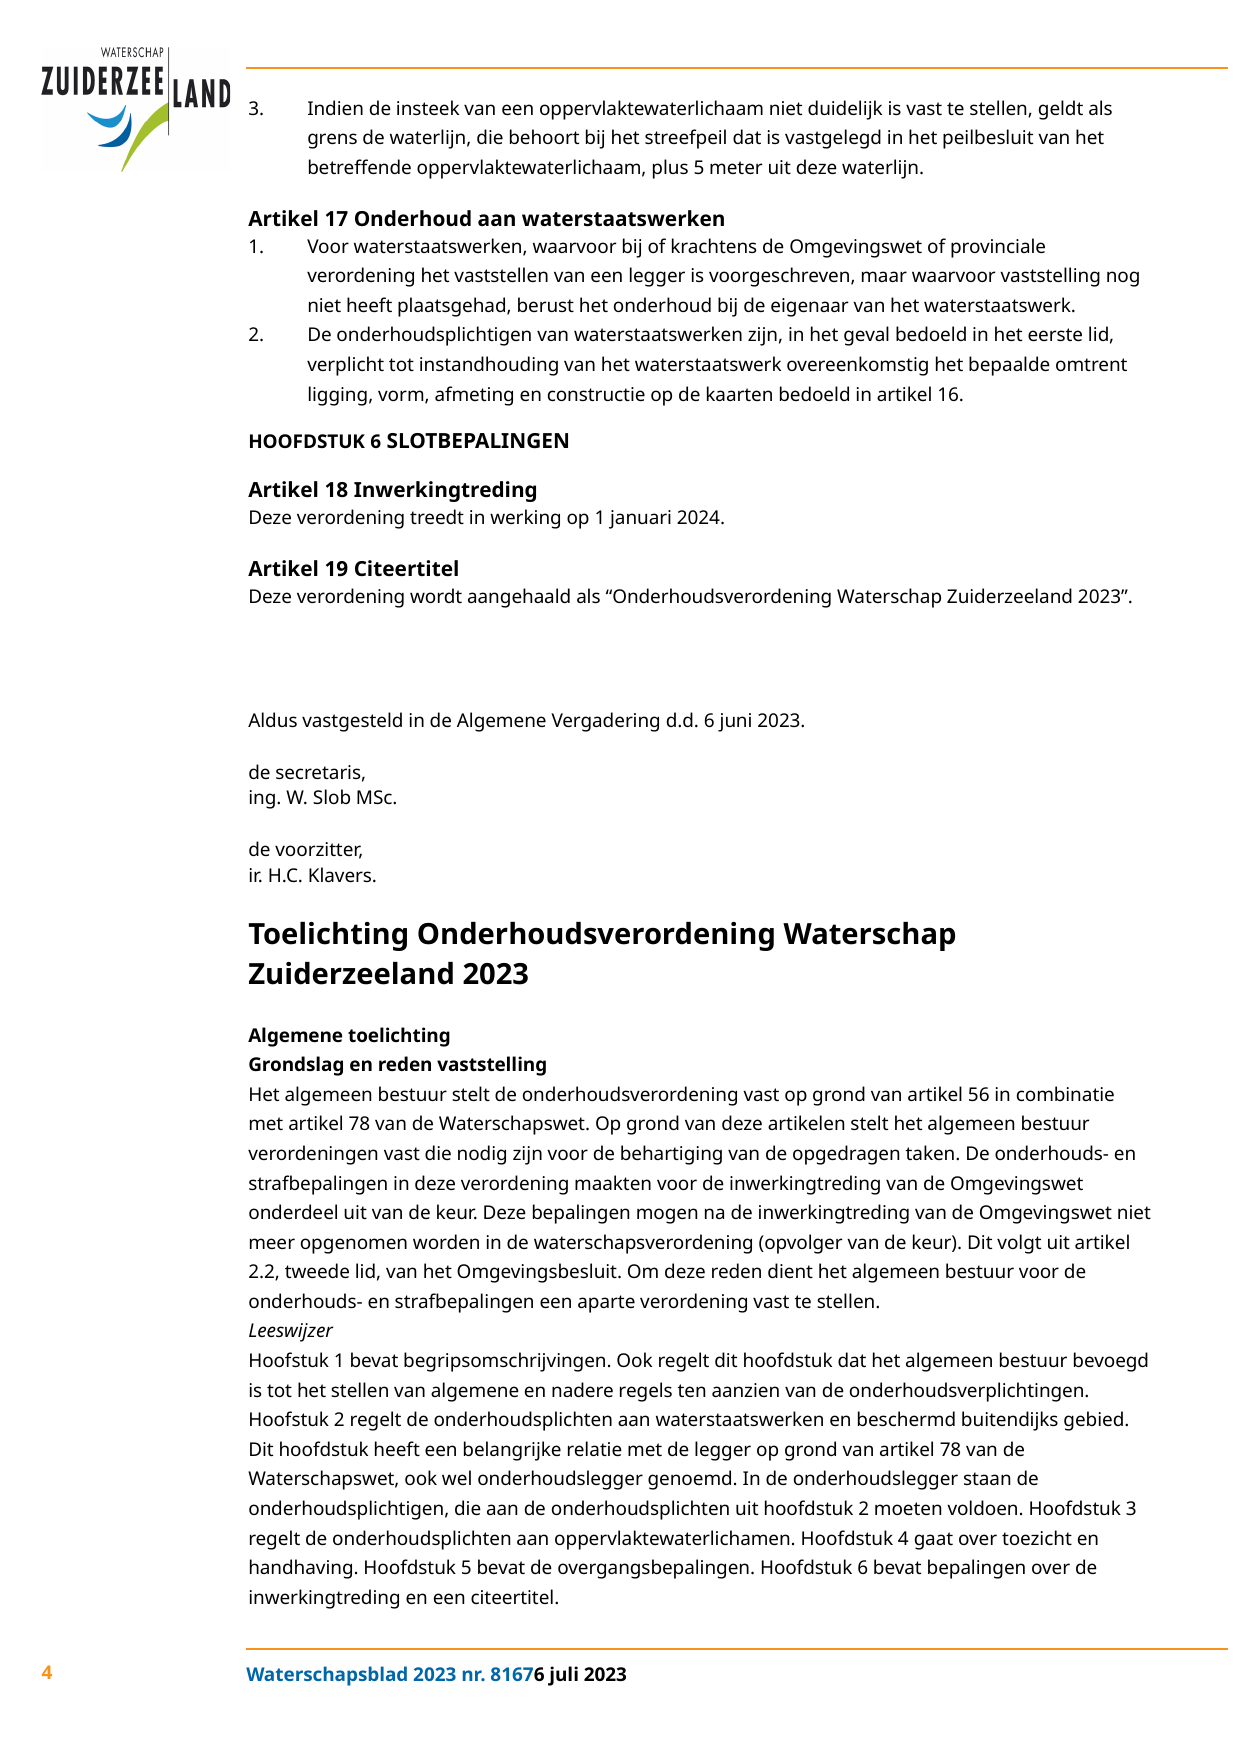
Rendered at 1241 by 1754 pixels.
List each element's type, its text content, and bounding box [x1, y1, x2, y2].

text Artikel 17 Onderhoud aan waterstaatswerken [248, 204, 1152, 233]
text Toelichting Onderhoudsverordening Waterschap Zuiderzeeland 2023 [248, 913, 1152, 993]
text Leeswijzer [248, 1318, 1152, 1343]
text Artikel 18 Inwerkingtreding [248, 476, 1152, 504]
text Grondslag en reden vaststelling [248, 1051, 1152, 1077]
picture [41, 47, 231, 172]
list De onderhoudsplichtigen van waterstaatswerken zijn, in het geval bedoeld in het eerste lid, verplicht tot instandhouding van het waterstaatswerk overeenkomstig het bepaalde omtrent ligging, vorm, afmeting en constructie op de kaarten bedoeld in artikel 16. [248, 322, 1152, 406]
text de voorzitter, [248, 836, 1152, 862]
text Het algemeen bestuur stelt de onderhoudsverordening vast op grond van artikel 56 in combinatie met artikel 78 van de Waterschapswet. Op grond van deze artikelen stelt het algemeen bestuur verordeningen vast die nodig zijn voor de behartiging van de opgedragen taken. De onderhouds- en strafbepalingen in deze verordening maakten voor de inwerkingtreding van de Omgevingswet onderdeel uit van de keur. Deze bepalingen mogen na de inwerkingtreding van de Omgevingswet niet meer opgenomen worden in de waterschapsverordening (opvolger van de keur). Dit volgt uit artikel 2.2, tweede lid, van het Omgevingsbesluit. Om deze reden dient het algemeen bestuur voor de onderhouds- en strafbepalingen een aparte verordening vast te stellen. [248, 1081, 1152, 1314]
text de secretaris, [248, 759, 1152, 784]
text Deze verordening wordt aangehaald als “Onderhoudsverordening Waterschap Zuiderzeeland 2023”. [248, 583, 1152, 609]
text Algemene toelichting [248, 1022, 1152, 1047]
text Artikel 19 Citeertitel [248, 554, 1152, 583]
text Aldus vastgesteld in de Algemene Vergadering d.d. 6 juni 2023. [248, 707, 1152, 733]
text Hoofstuk 1 bevat begripsomschrijvingen. Ook regelt dit hoofdstuk dat het algemeen bestuur bevoegd is tot het stellen van algemene en nadere regels ten aanzien van de onderhoudsverplichtingen. Hoofstuk 2 regelt de onderhoudsplichten aan waterstaatswerken en beschermd buitendijks gebied. Dit hoofdstuk heeft een belangrijke relatie met de legger op grond van artikel 78 van de Waterschapswet, ook wel onderhoudslegger genoemd. In de onderhoudslegger staan de onderhoudsplichtigen, die aan de onderhoudsplichten uit hoofdstuk 2 moeten voldoen. Hoofdstuk 3 regelt de onderhoudsplichten aan oppervlaktewaterlichamen. Hoofdstuk 4 gaat over toezicht en handhaving. Hoofdstuk 5 bevat de overgangsbepalingen. Hoofdstuk 6 bevat bepalingen over de inwerkingtreding en een citeertitel. [248, 1347, 1152, 1609]
list Indien de insteek van een oppervlaktewaterlichaam niet duidelijk is vast te stellen, geldt als grens de waterlijn, die behoort bij het streefpeil dat is vastgelegd in het peilbesluit van het betreffende oppervlaktewaterlichaam, plus 5 meter uit deze waterlijn. [248, 95, 1152, 180]
list Voor waterstaatswerken, waarvoor bij of krachtens de Omgevingswet of provinciale verordening het vaststellen van een legger is voorgeschreven, maar waarvoor vaststelling nog niet heeft plaatsgehad, berust het onderhoud bij de eigenaar van het waterstaatswerk. [248, 233, 1152, 318]
text HOOFDSTUK 6 SLOTBEPALINGEN [248, 426, 1152, 455]
text Deze verordening treedt in werking op 1 januari 2024. [248, 504, 1152, 530]
text ir. H.C. Klavers. [248, 862, 1152, 887]
text ing. W. Slob MSc. [248, 784, 1152, 810]
